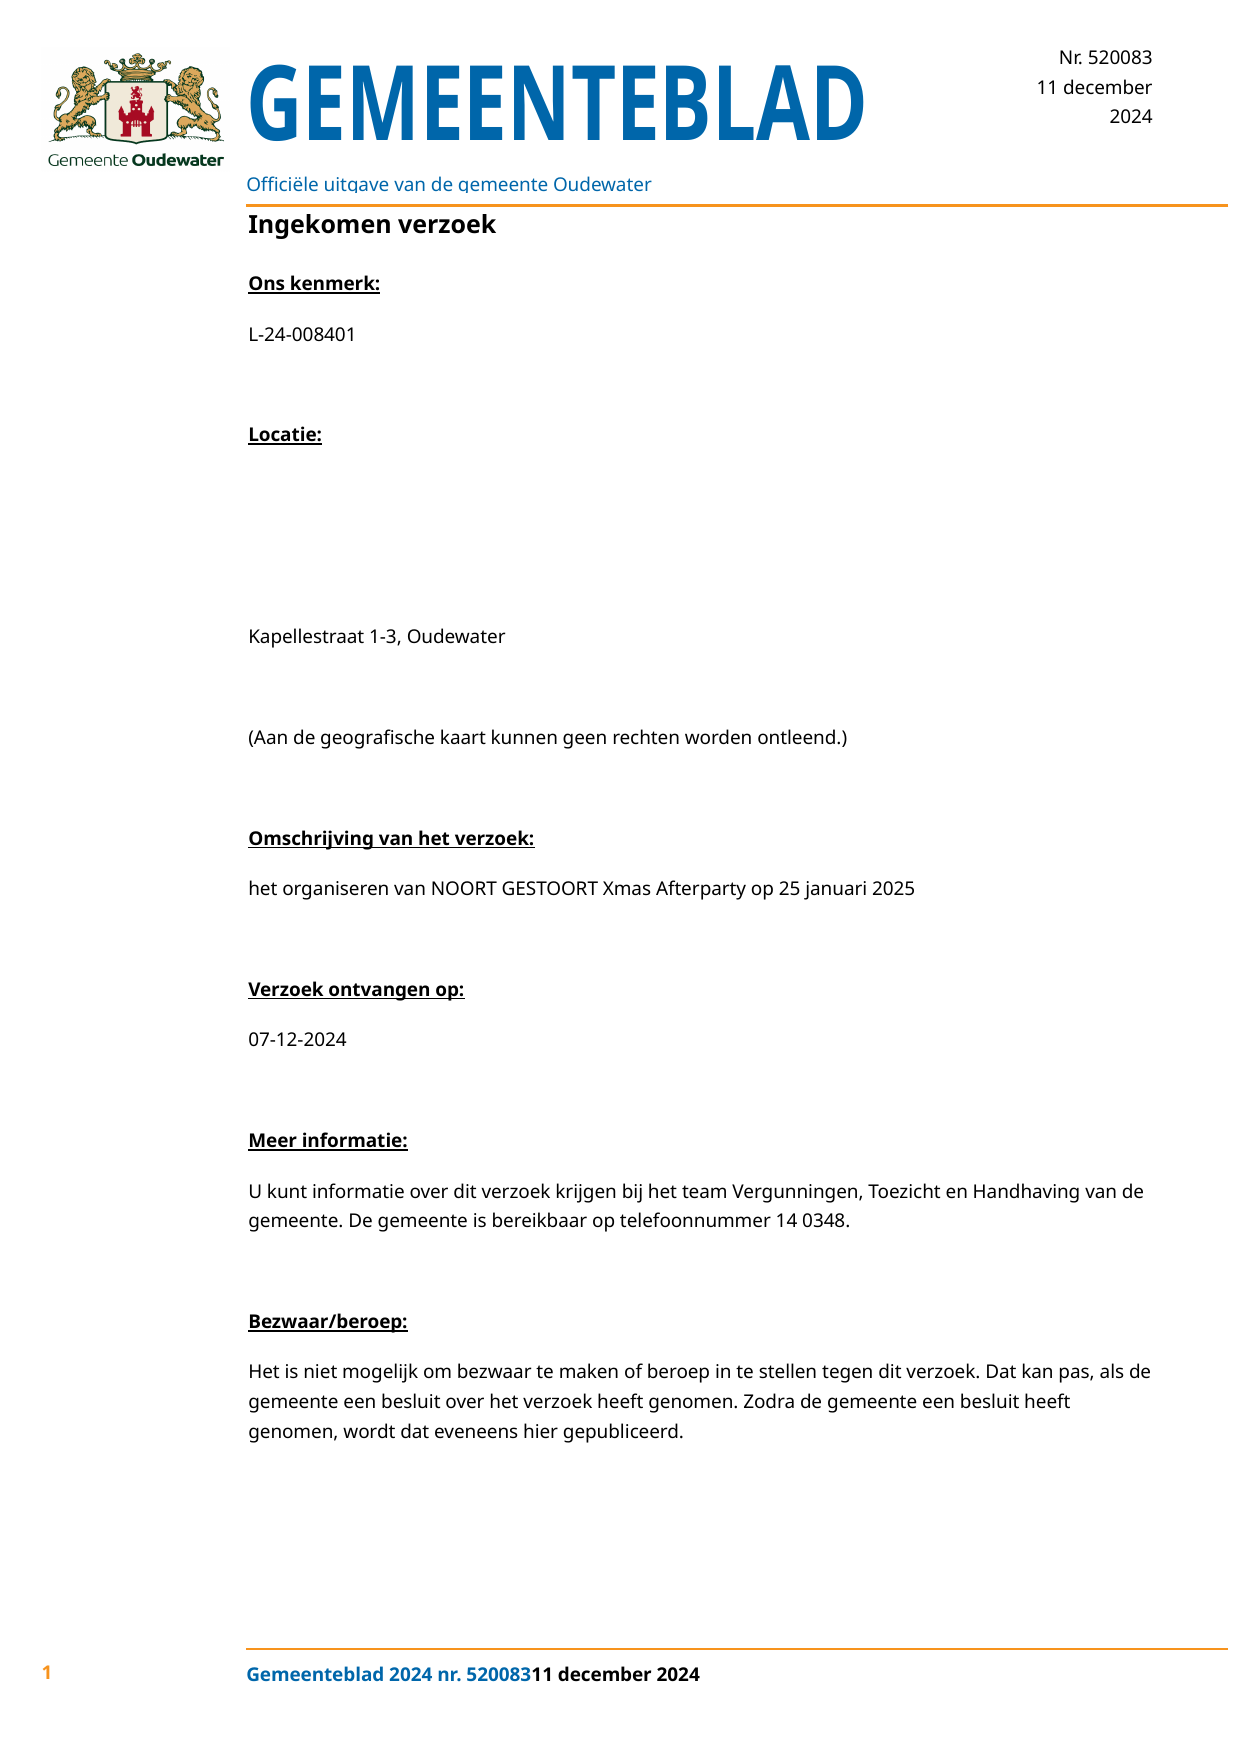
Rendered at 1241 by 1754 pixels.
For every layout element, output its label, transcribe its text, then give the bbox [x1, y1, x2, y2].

text het organiseren van NOORT GESTOORT Xmas Afterparty op 25 januari 2025 [248, 875, 1152, 901]
text 07-12-2024 [248, 1027, 1152, 1052]
text Bezwaar/beroep: [248, 1308, 1152, 1334]
text Ons kenmerk: [248, 270, 1152, 296]
text Omschrijving van het verzoek: [248, 825, 1152, 851]
text L-24-008401 [248, 321, 1152, 346]
text Locatie: [248, 422, 1152, 447]
text Meer informatie: [248, 1127, 1152, 1153]
text Het is niet mogelijk om bezwaar te maken of beroep in te stellen tegen dit verzoek. Dat kan pas, als de gemeente een besluit over het verzoek heeft genomen. Zodra de gemeente een besluit heeft genomen, wordt dat eveneens hier gepubliceerd. [248, 1359, 1152, 1443]
text Kapellestraat 1-3, Oudewater [248, 623, 1152, 649]
text Verzoek ontvangen op: [248, 976, 1152, 1002]
text (Aan de geografische kaart kunnen geen rechten worden ontleend.) [248, 724, 1152, 750]
text Ingekomen verzoek [248, 207, 1152, 241]
picture [41, 47, 231, 172]
text U kunt informatie over dit verzoek krijgen bij het team Vergunningen, Toezicht en Handhaving van de gemeente. De gemeente is bereikbaar op telefoonnummer 14 0348. [248, 1178, 1152, 1233]
